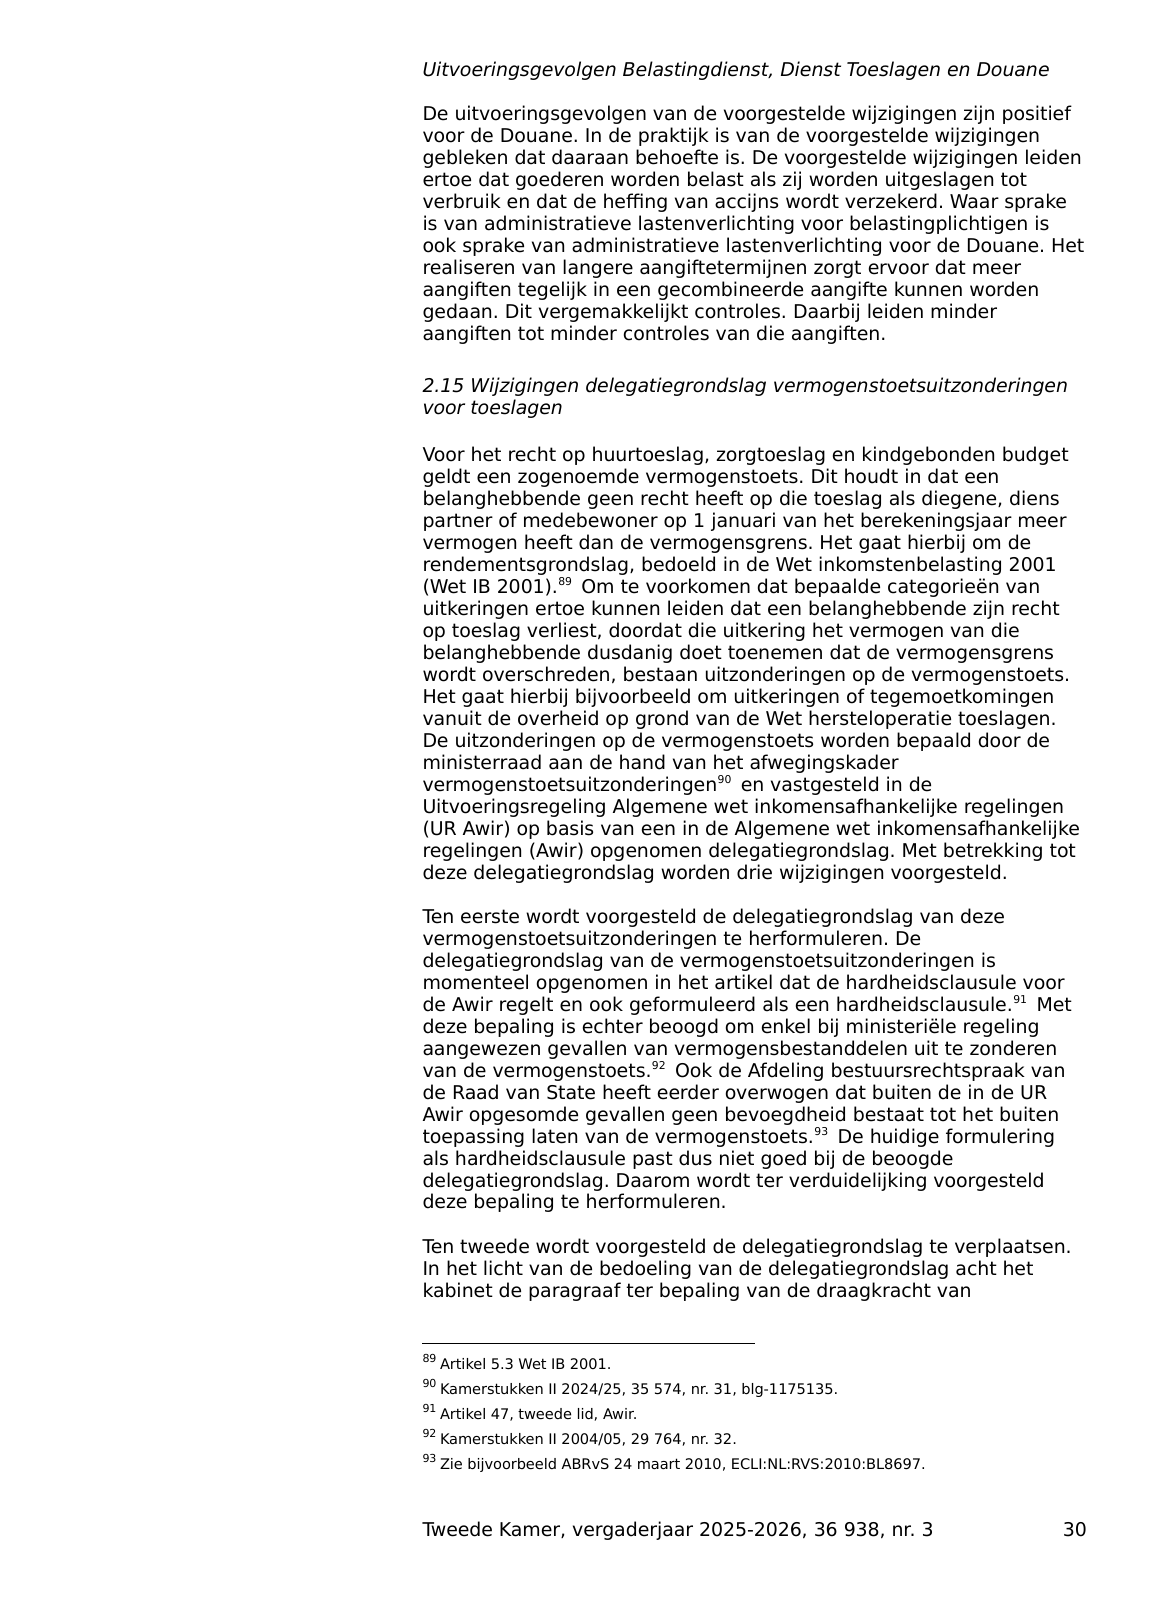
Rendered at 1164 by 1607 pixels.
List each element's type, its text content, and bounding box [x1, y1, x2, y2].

text Artikel 5.3 Wet IB 2001. [422, 1352, 1087, 1374]
text Kamerstukken II 2024/25, 35 574, nr. 31, blg-1175135. [422, 1377, 1087, 1399]
text Zie bijvoorbeeld ABRvS 24 maart 2010, ECLI:NL:RVS:2010:BL8697. [422, 1452, 1087, 1474]
text Kamerstukken II 2004/05, 29 764, nr. 32. [422, 1427, 1087, 1449]
text Voor het recht op huurtoeslag, zorgtoeslag en kindgebonden budget geldt een zogenoemde vermogenstoets. Dit houdt in dat een belanghebbende geen recht heeft op die toeslag als diegene, diens partner of medebewoner op 1 januari van het berekeningsjaar meer vermogen heeft dan de vermogensgrens. Het gaat hierbij om de rendementsgrondslag, bedoeld in de Wet inkomstenbelasting 2001 (Wet IB 2001). Om te voorkomen dat bepaalde categorieën van uitkeringen ertoe kunnen leiden dat een belanghebbende zijn recht op toeslag verliest, doordat die uitkering het vermogen van die belanghebbende dusdanig doet toenemen dat de vermogensgrens wordt overschreden, bestaan uitzonderingen op de vermogenstoets. Het gaat hierbij bijvoorbeeld om uitkeringen of tegemoetkomingen vanuit de overheid op grond van de Wet hersteloperatie toeslagen. De uitzonderingen op de vermogenstoets worden bepaald door de ministerraad aan de hand van het afwegingskader vermogenstoetsuitzonderingen en vastgesteld in de Uitvoeringsregeling Algemene wet inkomensafhankelijke regelingen (UR Awir) op basis van een in de Algemene wet inkomensafhankelijke regelingen (Awir) opgenomen delegatiegrondslag. Met betrekking tot deze delegatiegrondslag worden drie wijzigingen voorgesteld. [422, 444, 1087, 883]
text Artikel 47, tweede lid, Awir. [422, 1402, 1087, 1424]
text Ten tweede wordt voorgesteld de delegatiegrondslag te verplaatsen. In het licht van de bedoeling van de delegatiegrondslag acht het kabinet de paragraaf ter bepaling van de draagkracht van [422, 1236, 1087, 1302]
text De uitvoeringsgevolgen van de voorgestelde wijzigingen zijn positief voor de Douane. In de praktijk is van de voorgestelde wijzigingen gebleken dat daaraan behoefte is. De voorgestelde wijzigingen leiden ertoe dat goederen worden belast als zij worden uitgeslagen tot verbruik en dat de heffing van accijns wordt verzekerd. Waar sprake is van administratieve lastenverlichting voor belastingplichtigen is ook sprake van administratieve lastenverlichting voor de Douane. Het realiseren van langere aangiftetermijnen zorgt ervoor dat meer aangiften tegelijk in een gecombineerde aangifte kunnen worden gedaan. Dit vergemakkelijkt controles. Daarbij leiden minder aangiften tot minder controles van die aangiften. [422, 103, 1087, 345]
text Ten eerste wordt voorgesteld de delegatiegrondslag van deze vermogenstoetsuitzonderingen te herformuleren. De delegatiegrondslag van de vermogenstoetsuitzonderingen is momenteel opgenomen in het artikel dat de hardheidsclausule voor de Awir regelt en ook geformuleerd als een hardheidsclausule. Met deze bepaling is echter beoogd om enkel bij ministeriële regeling aangewezen gevallen van vermogensbestanddelen uit te zonderen van de vermogenstoets. Ook de Afdeling bestuursrechtspraak van de Raad van State heeft eerder overwogen dat buiten de in de UR Awir opgesomde gevallen geen bevoegdheid bestaat tot het buiten toepassing laten van de vermogenstoets. De huidige formulering als hardheidsclausule past dus niet goed bij de beoogde delegatiegrondslag. Daarom wordt ter verduidelijking voorgesteld deze bepaling te herformuleren. [422, 906, 1087, 1213]
subtitle 2.15 Wijzigingen delegatiegrondslag vermogenstoetsuitzonderingen voor toeslagen [422, 375, 1087, 419]
subtitle Uitvoeringsgevolgen Belastingdienst, Dienst Toeslagen en Douane [422, 59, 1087, 81]
